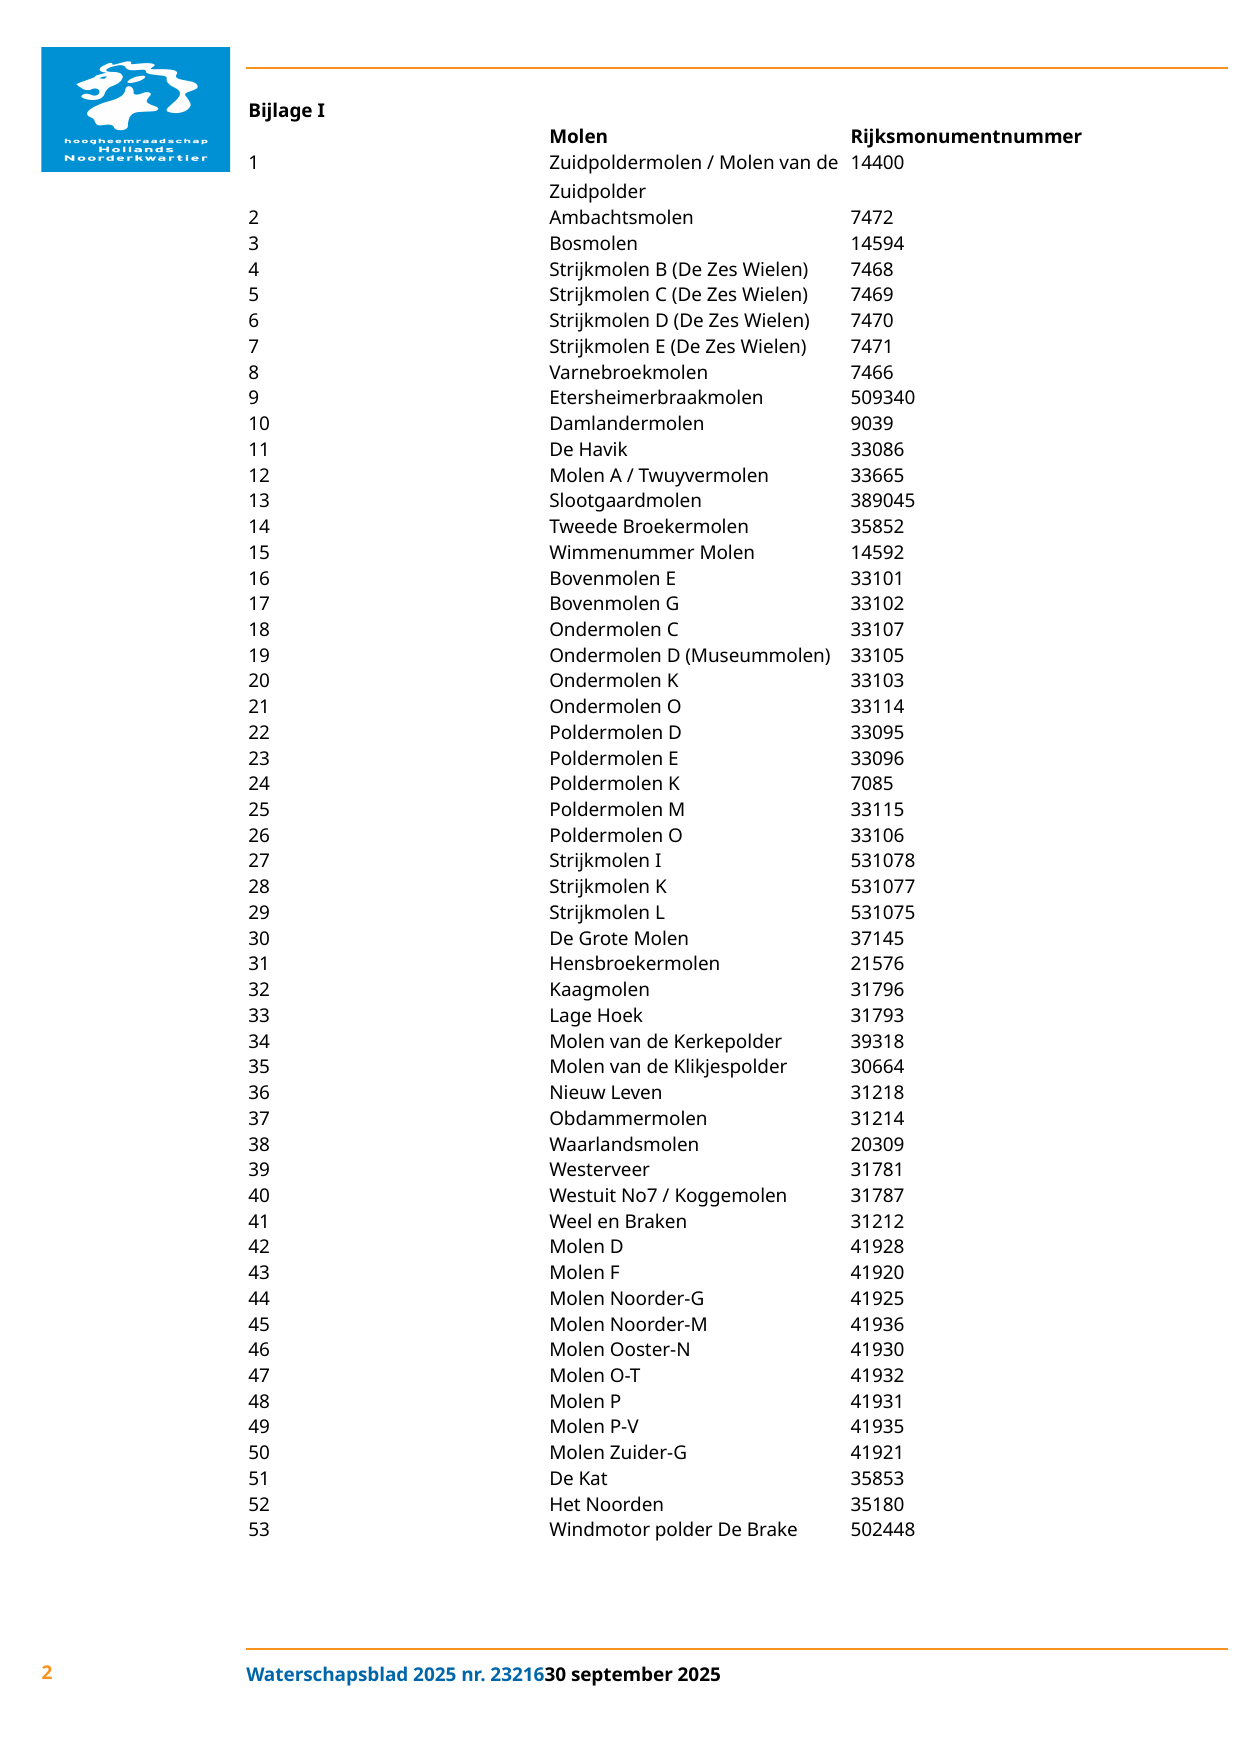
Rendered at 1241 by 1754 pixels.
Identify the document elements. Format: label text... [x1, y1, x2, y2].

table_cell 26 [248, 822, 549, 848]
table_cell 7085 [850, 771, 1152, 796]
table_cell 8 [248, 359, 549, 384]
table_cell 41935 [850, 1414, 1152, 1439]
table_cell Damlandermolen [549, 410, 850, 436]
table_cell 27 [248, 848, 549, 873]
table_cell 35 [248, 1054, 549, 1079]
table_cell 52 [248, 1491, 549, 1517]
table_cell Strijkmolen B (De Zes Wielen) [549, 256, 850, 282]
table_cell 20 [248, 668, 549, 693]
table_cell Molen Noorder-G [549, 1285, 850, 1311]
table_cell 15 [248, 539, 549, 565]
table_cell 33103 [850, 668, 1152, 693]
table_cell 531078 [850, 848, 1152, 873]
table_cell Molen Ooster-N [549, 1337, 850, 1362]
table_cell 33086 [850, 436, 1152, 462]
table_cell Poldermolen D [549, 719, 850, 745]
table_cell 30664 [850, 1054, 1152, 1079]
table_cell 33665 [850, 462, 1152, 487]
table_cell Bosmolen [549, 230, 850, 256]
table_cell 41932 [850, 1362, 1152, 1388]
table_cell De Havik [549, 436, 850, 462]
table_cell Tweede Broekermolen [549, 513, 850, 539]
table_cell 14400 [850, 149, 1152, 204]
table_cell 531077 [850, 874, 1152, 899]
table_cell Molen O-T [549, 1362, 850, 1388]
table_cell Westerveer [549, 1156, 850, 1182]
table_cell 23 [248, 745, 549, 771]
table_cell Hensbroekermolen [549, 951, 850, 976]
table_cell 33 [248, 1002, 549, 1028]
table_cell 13 [248, 488, 549, 513]
table_cell 7468 [850, 256, 1152, 282]
table_cell 11 [248, 436, 549, 462]
table_cell 30 [248, 925, 549, 951]
table_cell 31212 [850, 1208, 1152, 1234]
table_cell 9 [248, 385, 549, 410]
table_cell 18 [248, 616, 549, 642]
table_cell 41931 [850, 1388, 1152, 1414]
table_cell 21576 [850, 951, 1152, 976]
table_cell Strijkmolen K [549, 874, 850, 899]
table_cell 531075 [850, 899, 1152, 925]
picture [88, 87, 157, 130]
table_cell 46 [248, 1337, 549, 1362]
table_cell 33095 [850, 719, 1152, 745]
table_header Rijksmonumentnummer [850, 124, 1152, 149]
table_cell 28 [248, 874, 549, 899]
table_cell Obdammermolen [549, 1105, 850, 1131]
table_cell 39 [248, 1156, 549, 1182]
table_cell 31218 [850, 1079, 1152, 1105]
table_cell Molen P-V [549, 1414, 850, 1439]
table_cell 47 [248, 1362, 549, 1388]
table_cell 53 [248, 1517, 549, 1542]
table_cell 16 [248, 565, 549, 590]
table_cell 29 [248, 899, 549, 925]
table_cell 24 [248, 771, 549, 796]
table_cell Ondermolen C [549, 616, 850, 642]
table_cell Poldermolen O [549, 822, 850, 848]
table_cell Waarlandsmolen [549, 1131, 850, 1156]
table_cell Ondermolen K [549, 668, 850, 693]
table_cell 21 [248, 693, 549, 719]
table_cell Wimmenummer Molen [549, 539, 850, 565]
table_cell 10 [248, 410, 549, 436]
picture [118, 62, 197, 112]
table_cell 25 [248, 796, 549, 822]
table_cell 41921 [850, 1440, 1152, 1465]
table_cell 34 [248, 1028, 549, 1053]
table_cell 35852 [850, 513, 1152, 539]
table_cell 37145 [850, 925, 1152, 951]
table_cell Molen van de Kerkepolder [549, 1028, 850, 1053]
table_cell 48 [248, 1388, 549, 1414]
table_cell Poldermolen K [549, 771, 850, 796]
table_cell Strijkmolen D (De Zes Wielen) [549, 308, 850, 333]
table_cell 389045 [850, 488, 1152, 513]
table_cell Bovenmolen E [549, 565, 850, 590]
table_cell Molen A / Twuyvermolen [549, 462, 850, 487]
table_cell 14 [248, 513, 549, 539]
table_cell 41 [248, 1208, 549, 1234]
table_cell Strijkmolen C (De Zes Wielen) [549, 282, 850, 307]
table_cell 14592 [850, 539, 1152, 565]
table_cell 20309 [850, 1131, 1152, 1156]
text Bijlage I [248, 95, 1152, 123]
table_cell 33102 [850, 590, 1152, 616]
table_cell 33105 [850, 642, 1152, 668]
table_cell 509340 [850, 385, 1152, 410]
table_cell 9039 [850, 410, 1152, 436]
table_cell 33107 [850, 616, 1152, 642]
table_cell Strijkmolen L [549, 899, 850, 925]
table_cell 41936 [850, 1311, 1152, 1337]
table_header Molen [549, 124, 850, 149]
table_cell 6 [248, 308, 549, 333]
table_cell 33114 [850, 693, 1152, 719]
table_cell 31787 [850, 1182, 1152, 1208]
table_cell 5 [248, 282, 549, 307]
table_cell 41925 [850, 1285, 1152, 1311]
table_cell 7 [248, 333, 549, 359]
table_cell 42 [248, 1234, 549, 1259]
table_cell 40 [248, 1182, 549, 1208]
table_cell Etersheimerbraakmolen [549, 385, 850, 410]
table_cell Strijkmolen E (De Zes Wielen) [549, 333, 850, 359]
table_cell Molen van de Klikjespolder [549, 1054, 850, 1079]
table_cell Het Noorden [549, 1491, 850, 1517]
table_cell 41920 [850, 1259, 1152, 1285]
table_cell 38 [248, 1131, 549, 1156]
table_cell 19 [248, 642, 549, 668]
table_cell Bovenmolen G [549, 590, 850, 616]
table_cell 4 [248, 256, 549, 282]
table_cell Slootgaardmolen [549, 488, 850, 513]
table_cell Ambachtsmolen [549, 205, 850, 230]
table_cell 32 [248, 976, 549, 1002]
table_cell 51 [248, 1465, 549, 1491]
table_cell 43 [248, 1259, 549, 1285]
table_cell 17 [248, 590, 549, 616]
table_cell 2 [248, 205, 549, 230]
table_cell 502448 [850, 1517, 1152, 1542]
table_cell Strijkmolen I [549, 848, 850, 873]
table_cell 41928 [850, 1234, 1152, 1259]
table_cell 35853 [850, 1465, 1152, 1491]
table_cell 31 [248, 951, 549, 976]
picture [78, 64, 122, 99]
table_cell Weel en Braken [549, 1208, 850, 1234]
table_cell 1 [248, 149, 549, 204]
table_cell 33096 [850, 745, 1152, 771]
table_cell 33101 [850, 565, 1152, 590]
table_cell 33115 [850, 796, 1152, 822]
table_cell 7472 [850, 205, 1152, 230]
table_cell Windmotor polder De Brake [549, 1517, 850, 1542]
table_cell Poldermolen M [549, 796, 850, 822]
table_cell 35180 [850, 1491, 1152, 1517]
table_cell De Kat [549, 1465, 850, 1491]
table_cell 44 [248, 1285, 549, 1311]
picture [129, 76, 144, 82]
table_cell Molen D [549, 1234, 850, 1259]
table_cell Zuidpoldermolen / Molen van de Zuidpolder [549, 149, 850, 204]
table_cell Poldermolen E [549, 745, 850, 771]
table_cell Westuit No7 / Koggemolen [549, 1182, 850, 1208]
table_cell 7471 [850, 333, 1152, 359]
table_cell 14594 [850, 230, 1152, 256]
table_cell 49 [248, 1414, 549, 1439]
table_cell Varnebroekmolen [549, 359, 850, 384]
table_cell 7466 [850, 359, 1152, 384]
table_cell Lage Hoek [549, 1002, 850, 1028]
table_cell 36 [248, 1079, 549, 1105]
table_cell 31781 [850, 1156, 1152, 1182]
table_cell Molen P [549, 1388, 850, 1414]
table_cell 41930 [850, 1337, 1152, 1362]
table_cell De Grote Molen [549, 925, 850, 951]
table_cell Nieuw Leven [549, 1079, 850, 1105]
table_cell 31214 [850, 1105, 1152, 1131]
table_cell 33106 [850, 822, 1152, 848]
table_cell 37 [248, 1105, 549, 1131]
table_cell 7469 [850, 282, 1152, 307]
table_cell 31793 [850, 1002, 1152, 1028]
table_cell Ondermolen D (Museummolen) [549, 642, 850, 668]
table_cell Ondermolen O [549, 693, 850, 719]
table_cell 3 [248, 230, 549, 256]
table_cell Molen F [549, 1259, 850, 1285]
table_cell 22 [248, 719, 549, 745]
table_cell 7470 [850, 308, 1152, 333]
table_header [248, 124, 549, 149]
table_cell Kaagmolen [549, 976, 850, 1002]
table_cell 50 [248, 1440, 549, 1465]
table_cell 39318 [850, 1028, 1152, 1053]
table_cell Molen Noorder-M [549, 1311, 850, 1337]
table_cell Molen Zuider-G [549, 1440, 850, 1465]
table_cell 31796 [850, 976, 1152, 1002]
table_cell 45 [248, 1311, 549, 1337]
table_cell 12 [248, 462, 549, 487]
